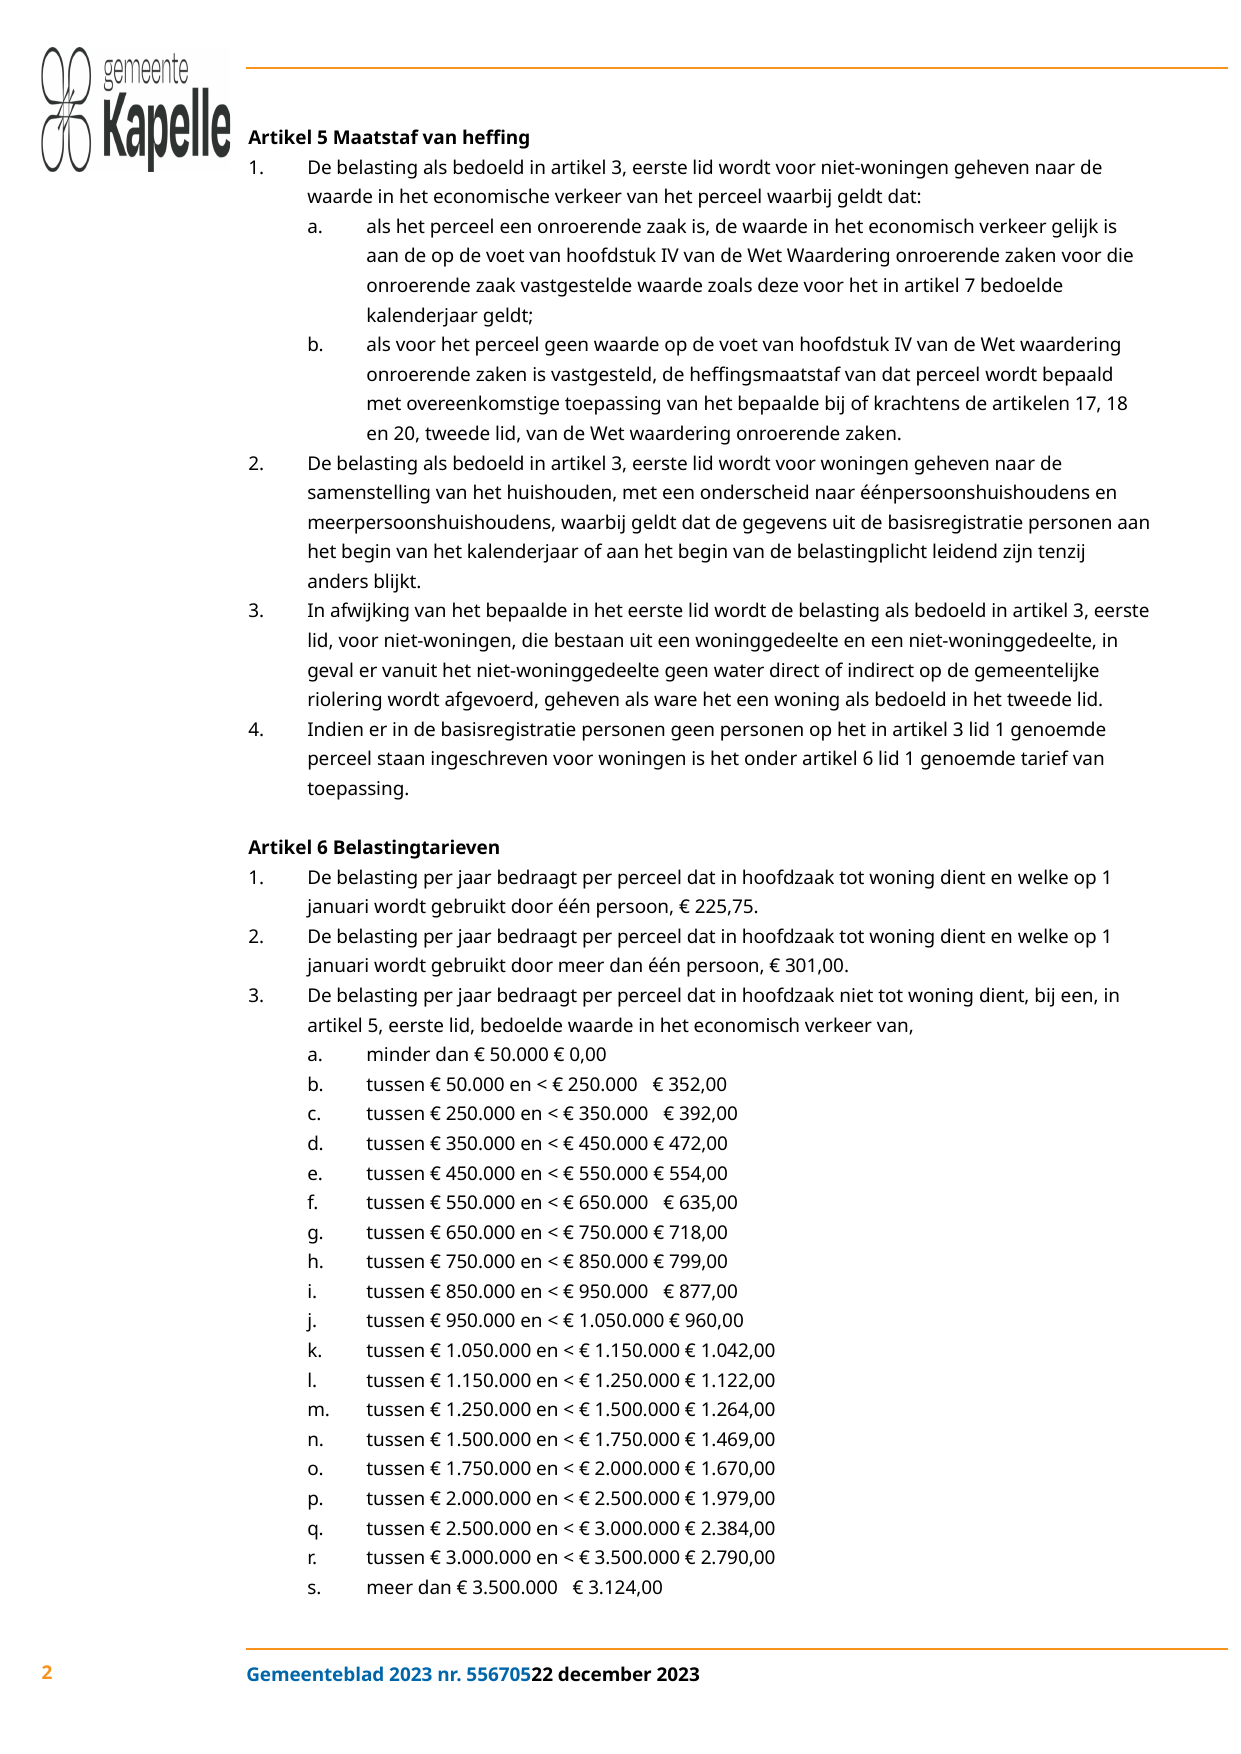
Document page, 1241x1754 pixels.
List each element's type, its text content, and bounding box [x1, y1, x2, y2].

list Indien er in de basisregistratie personen geen personen op het in artikel 3 lid 1 genoemde perceel staan ingeschreven voor woningen is het onder artikel 6 lid 1 genoemde tarief van toepassing. [248, 716, 1152, 801]
list tussen € 2.500.000 en < € 3.000.000 € 2.384,00 [307, 1515, 1152, 1541]
list De belasting per jaar bedraagt per perceel dat in hoofdzaak niet tot woning dient, bij een, in artikel 5, eerste lid, bedoelde waarde in het economisch verkeer van, [248, 982, 1152, 1038]
list als voor het perceel geen waarde op de voet van hoofdstuk IV van de Wet waardering onroerende zaken is vastgesteld, de heffingsmaatstaf van dat perceel wordt bepaald met overeenkomstige toepassing van het bepaalde bij of krachtens de artikelen 17, 18 en 20, tweede lid, van de Wet waardering onroerende zaken. [307, 331, 1152, 446]
list tussen € 250.000 en < € 350.000 € 392,00 [307, 1101, 1152, 1126]
list De belasting per jaar bedraagt per perceel dat in hoofdzaak tot woning dient en welke op 1 januari wordt gebruikt door één persoon, € 225,75. [248, 864, 1152, 919]
list meer dan € 3.500.000 € 3.124,00 [307, 1574, 1152, 1600]
list minder dan € 50.000 € 0,00 [307, 1041, 1152, 1067]
list tussen € 1.500.000 en < € 1.750.000 € 1.469,00 [307, 1426, 1152, 1452]
list tussen € 350.000 en < € 450.000 € 472,00 [307, 1130, 1152, 1156]
list De belasting als bedoeld in artikel 3, eerste lid wordt voor niet-woningen geheven naar de waarde in het economische verkeer van het perceel waarbij geldt dat: [248, 154, 1152, 209]
text Artikel 5 Maatstaf van heffing [248, 124, 1152, 150]
list De belasting per jaar bedraagt per perceel dat in hoofdzaak tot woning dient en welke op 1 januari wordt gebruikt door meer dan één persoon, € 301,00. [248, 923, 1152, 978]
list tussen € 750.000 en < € 850.000 € 799,00 [307, 1248, 1152, 1274]
list tussen € 2.000.000 en < € 2.500.000 € 1.979,00 [307, 1485, 1152, 1511]
picture [41, 47, 231, 172]
list tussen € 450.000 en < € 550.000 € 554,00 [307, 1160, 1152, 1186]
list tussen € 50.000 en < € 250.000 € 352,00 [307, 1071, 1152, 1097]
list De belasting als bedoeld in artikel 3, eerste lid wordt voor woningen geheven naar de samenstelling van het huishouden, met een onderscheid naar éénpersoonshuishoudens en meerpersoonshuishoudens, waarbij geldt dat de gegevens uit de basisregistratie personen aan het begin van het kalenderjaar of aan het begin van de belastingplicht leidend zijn tenzij anders blijkt. [248, 450, 1152, 594]
list tussen € 650.000 en < € 750.000 € 718,00 [307, 1219, 1152, 1245]
list tussen € 3.000.000 en < € 3.500.000 € 2.790,00 [307, 1544, 1152, 1570]
list In afwijking van het bepaalde in het eerste lid wordt de belasting als bedoeld in artikel 3, eerste lid, voor niet-woningen, die bestaan uit een woninggedeelte en een niet-woninggedeelte, in geval er vanuit het niet-woninggedeelte geen water direct of indirect op de gemeentelijke riolering wordt afgevoerd, geheven als ware het een woning als bedoeld in het tweede lid. [248, 598, 1152, 712]
list tussen € 950.000 en < € 1.050.000 € 960,00 [307, 1308, 1152, 1333]
list tussen € 550.000 en < € 650.000 € 635,00 [307, 1189, 1152, 1215]
list tussen € 1.050.000 en < € 1.150.000 € 1.042,00 [307, 1337, 1152, 1363]
list tussen € 1.150.000 en < € 1.250.000 € 1.122,00 [307, 1367, 1152, 1393]
list tussen € 1.250.000 en < € 1.500.000 € 1.264,00 [307, 1396, 1152, 1422]
list als het perceel een onroerende zaak is, de waarde in het economisch verkeer gelijk is aan de op de voet van hoofdstuk IV van de Wet Waardering onroerende zaken voor die onroerende zaak vastgestelde waarde zoals deze voor het in artikel 7 bedoelde kalenderjaar geldt; [307, 213, 1152, 328]
list tussen € 850.000 en < € 950.000 € 877,00 [307, 1278, 1152, 1304]
text Artikel 6 Belastingtarieven [248, 834, 1152, 860]
list tussen € 1.750.000 en < € 2.000.000 € 1.670,00 [307, 1456, 1152, 1481]
